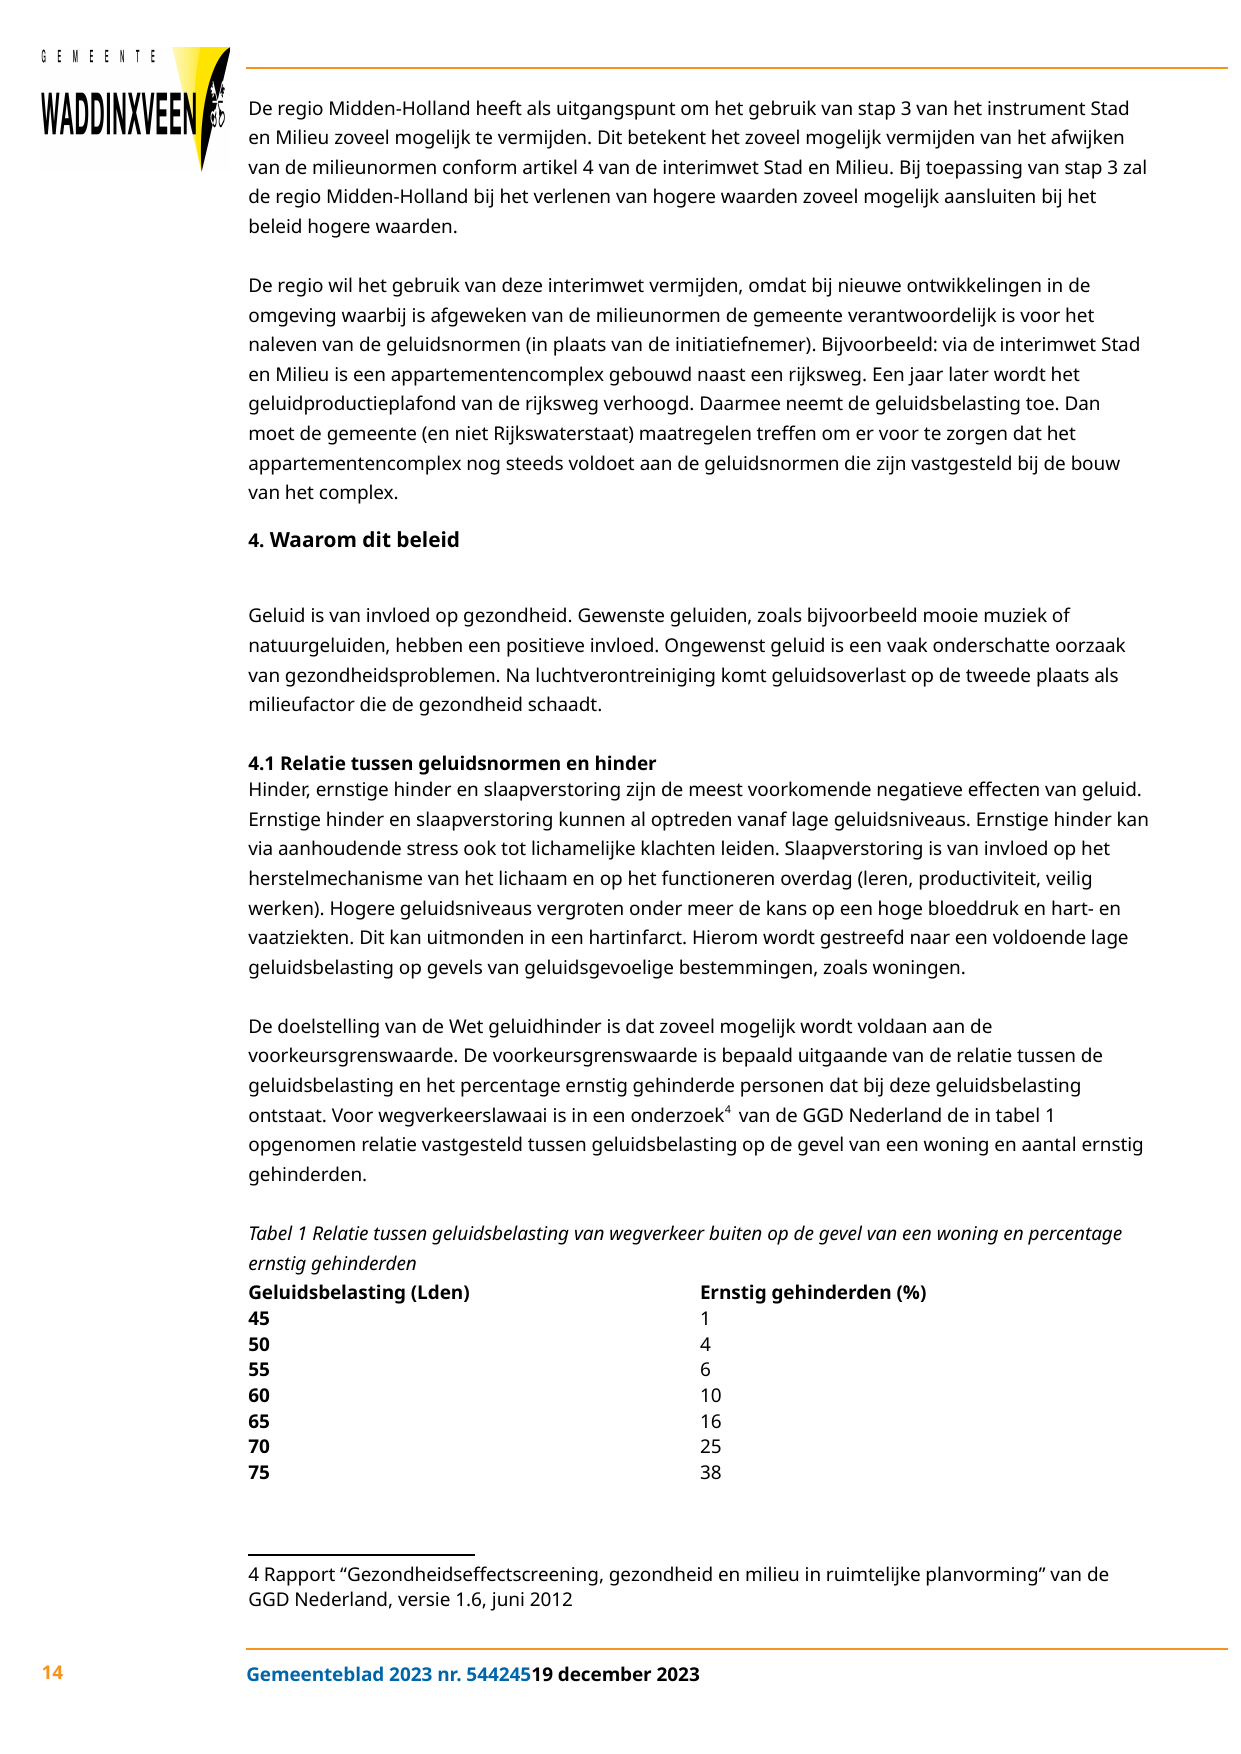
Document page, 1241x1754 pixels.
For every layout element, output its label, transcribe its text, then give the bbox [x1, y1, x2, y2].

table_header Geluidsbelasting (Lden) [248, 1279, 700, 1305]
table_cell 25 [700, 1434, 1152, 1459]
picture [41, 47, 231, 172]
text 4.1 Relatie tussen geluidsnormen en hinder [248, 751, 1152, 776]
table_cell 60 [248, 1382, 700, 1408]
table_header Ernstig gehinderden (%) [700, 1279, 1152, 1305]
text Geluid is van invloed op gezondheid. Gewenste geluiden, zoals bijvoorbeeld mooie muziek of natuurgeluiden, hebben een positieve invloed. Ongewenst geluid is een vaak onderschatte oorzaak van gezondheidsproblemen. Na luchtverontreiniging komt geluidsoverlast op de tweede plaats als milieufactor die de gezondheid schaadt. [248, 603, 1152, 717]
table_cell 55 [248, 1357, 700, 1382]
text Hinder, ernstige hinder en slaapverstoring zijn de meest voorkomende negatieve effecten van geluid. Ernstige hinder en slaapverstoring kunnen al optreden vanaf lage geluidsniveaus. Ernstige hinder kan via aanhoudende stress ook tot lichamelijke klachten leiden. Slaapverstoring is van invloed op het herstelmechanisme van het lichaam en op het functioneren overdag (leren, productiviteit, veilig werken). Hogere geluidsniveaus vergroten onder meer de kans op een hoge bloeddruk en hart- en vaatziekten. Dit kan uitmonden in een hartinfarct. Hierom wordt gestreefd naar een voldoende lage geluidsbelasting op gevels van geluidsgevoelige bestemmingen, zoals woningen. [248, 776, 1152, 979]
table_cell 6 [700, 1357, 1152, 1382]
table_cell 38 [700, 1460, 1152, 1485]
table_cell 10 [700, 1382, 1152, 1408]
table_cell 75 [248, 1460, 700, 1485]
text De regio Midden-Holland heeft als uitgangspunt om het gebruik van stap 3 van het instrument Stad en Milieu zoveel mogelijk te vermijden. Dit betekent het zoveel mogelijk vermijden van het afwijken van de milieunormen conform artikel 4 van de interimwet Stad en Milieu. Bij toepassing van stap 3 zal de regio Midden-Holland bij het verlenen van hogere waarden zoveel mogelijk aansluiten bij het beleid hogere waarden. [248, 95, 1152, 239]
text Rapport “Gezondheidseffectscreening, gezondheid en milieu in ruimtelijke planvorming” van de GGD Nederland, versie 1.6, juni 2012 [248, 1561, 1152, 1612]
text Tabel 1 Relatie tussen geluidsbelasting van wegverkeer buiten op de gevel van een woning en percentage ernstig gehinderden [248, 1220, 1152, 1275]
table_cell 50 [248, 1331, 700, 1357]
table_cell 65 [248, 1408, 700, 1434]
text 4. Waarom dit beleid [248, 525, 1152, 553]
text De doelstelling van de Wet geluidhinder is dat zoveel mogelijk wordt voldaan aan de voorkeursgrenswaarde. De voorkeursgrenswaarde is bepaald uitgaande van de relatie tussen de geluidsbelasting en het percentage ernstig gehinderde personen dat bij deze geluidsbelasting ontstaat. Voor wegverkeerslawaai is in een onderzoek van de GGD Nederland de in tabel 1 opgenomen relatie vastgesteld tussen geluidsbelasting op de gevel van een woning en aantal ernstig gehinderden. [248, 1013, 1152, 1187]
table_cell 45 [248, 1305, 700, 1331]
text De regio wil het gebruik van deze interimwet vermijden, omdat bij nieuwe ontwikkelingen in de omgeving waarbij is afgeweken van de milieunormen de gemeente verantwoordelijk is voor het naleven van de geluidsnormen (in plaats van de initiatiefnemer). Bijvoorbeeld: via de interimwet Stad en Milieu is een appartementencomplex gebouwd naast een rijksweg. Een jaar later wordt het geluidproductieplafond van de rijksweg verhoogd. Daarmee neemt de geluidsbelasting toe. Dan moet de gemeente (en niet Rijkswaterstaat) maatregelen treffen om er voor te zorgen dat het appartementencomplex nog steeds voldoet aan de geluidsnormen die zijn vastgesteld bij de bouw van het complex. [248, 272, 1152, 505]
table_cell 1 [700, 1305, 1152, 1331]
table_cell 16 [700, 1408, 1152, 1434]
table_cell 70 [248, 1434, 700, 1459]
table_cell 4 [700, 1331, 1152, 1357]
